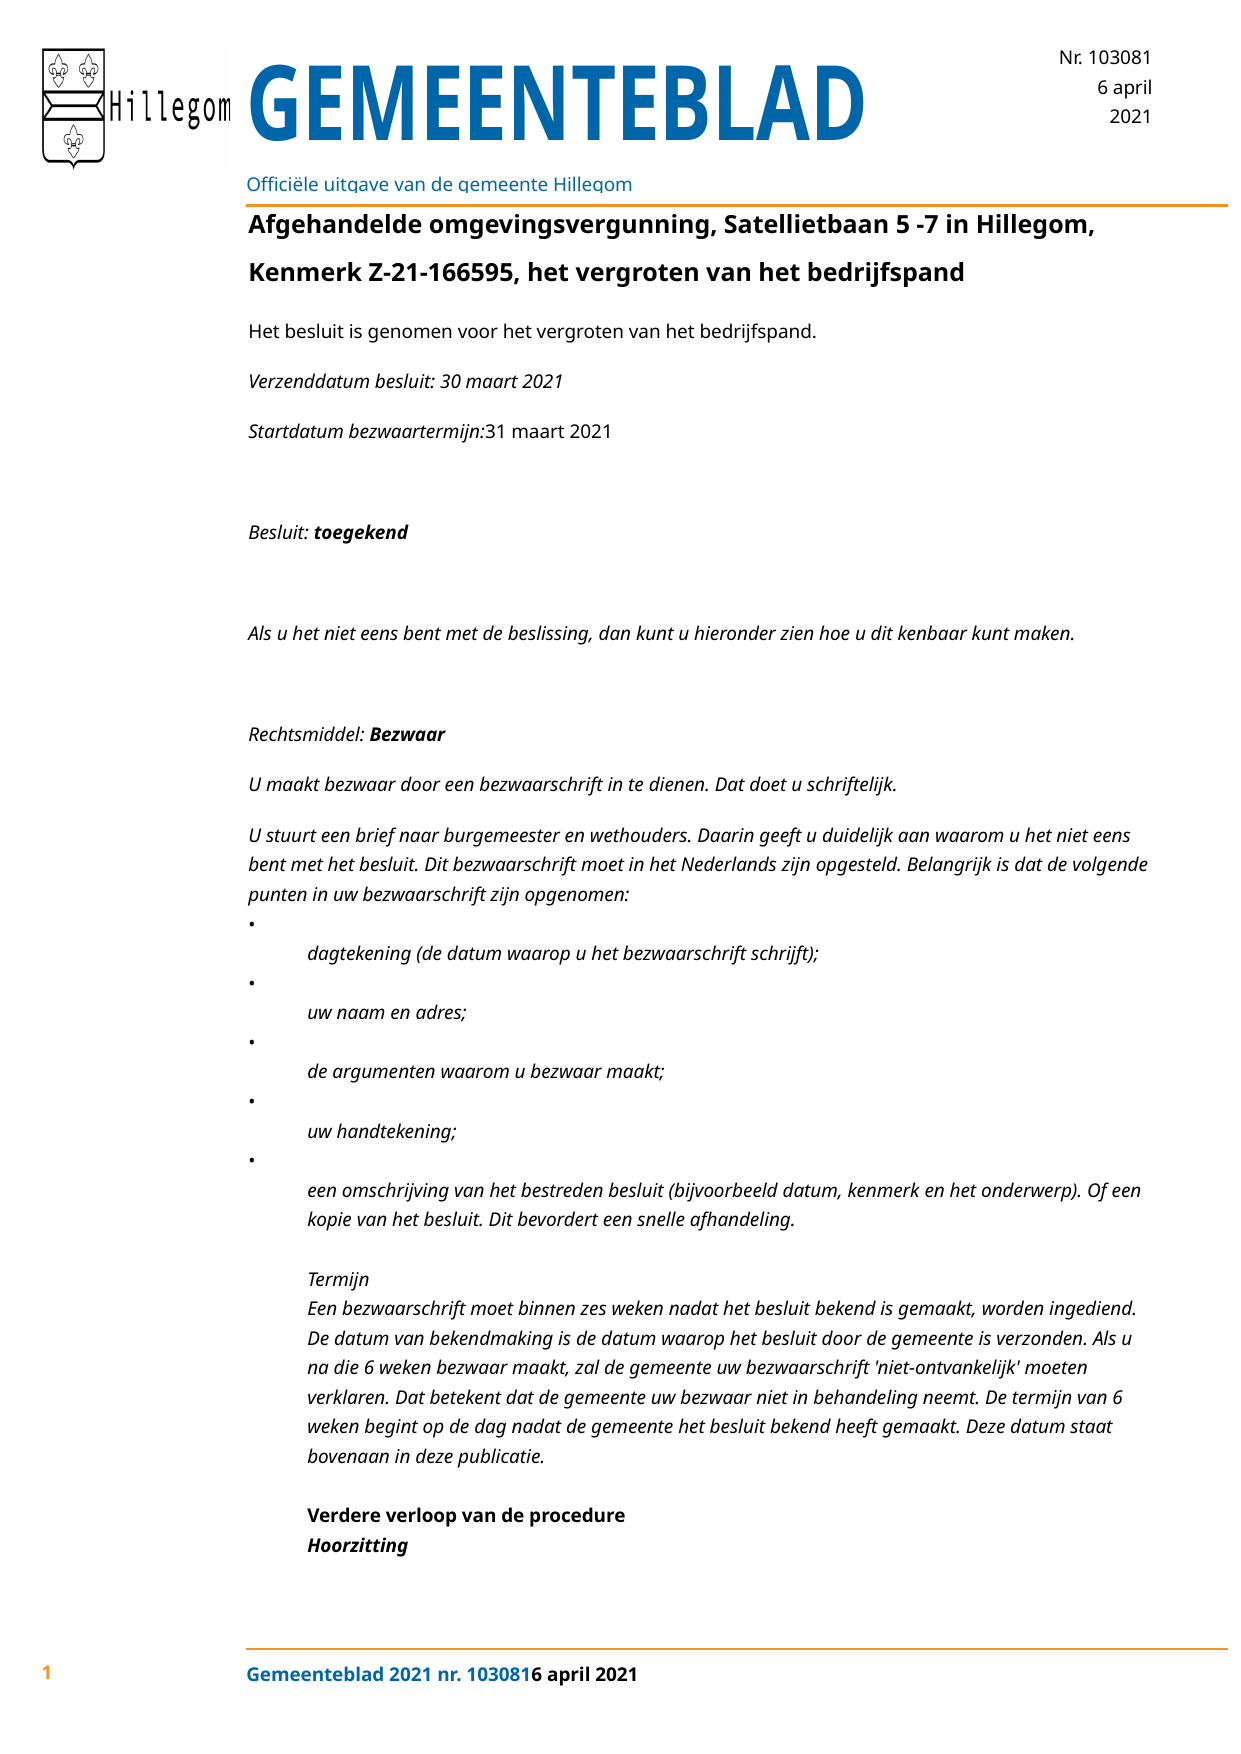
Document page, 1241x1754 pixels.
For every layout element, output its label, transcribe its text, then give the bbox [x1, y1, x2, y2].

list dagtekening (de datum waarop u het bezwaarschrift schrijft); [248, 940, 1152, 966]
list Termijn [248, 1266, 1152, 1292]
list Hoorzitting [248, 1532, 1152, 1558]
text Als u het niet eens bent met de beslissing, dan kunt u hieronder zien hoe u dit kenbaar kunt maken. [248, 620, 1152, 646]
list uw handtekening; [248, 1118, 1152, 1144]
text Verzenddatum besluit: 30 maart 2021 [248, 368, 1152, 394]
picture [41, 47, 231, 172]
list Verdere verloop van de procedure [248, 1502, 1152, 1528]
text Het besluit is genomen voor het vergroten van het bedrijfspand. [248, 318, 1152, 344]
text Afgehandelde omgevingsvergunning, Satellietbaan 5 -7 in Hillegom, Kenmerk Z-21-166595, het vergroten van het bedrijfspand [248, 207, 1152, 288]
list de argumenten waarom u bezwaar maakt; [248, 1059, 1152, 1084]
text U maakt bezwaar door een bezwaarschrift in te dienen. Dat doet u schriftelijk. [248, 772, 1152, 797]
text Startdatum bezwaartermijn:31 maart 2021 [248, 419, 1152, 444]
list uw naam en adres; [248, 999, 1152, 1025]
list een omschrijving van het bestreden besluit (bijvoorbeeld datum, kenmerk en het onderwerp). Of een kopie van het besluit. Dit bevordert een snelle afhandeling. [248, 1177, 1152, 1232]
text Besluit: toegekend [248, 519, 1152, 545]
text Rechtsmiddel: Bezwaar [248, 721, 1152, 747]
text U stuurt een brief naar burgemeester en wethouders. Daarin geeft u duidelijk aan waarom u het niet eens bent met het besluit. Dit bezwaarschrift moet in het Nederlands zijn opgesteld. Belangrijk is dat de volgende punten in uw bezwaarschrift zijn opgenomen: [248, 822, 1152, 907]
list Een bezwaarschrift moet binnen zes weken nadat het besluit bekend is gemaakt, worden ingediend. De datum van bekendmaking is de datum waarop het besluit door de gemeente is verzonden. Als u na die 6 weken bezwaar maakt, zal de gemeente uw bezwaarschrift 'niet-ontvankelijk' moeten verklaren. Dat betekent dat de gemeente uw bezwaar niet in behandeling neemt. De termijn van 6 weken begint op de dag nadat de gemeente het besluit bekend heeft gemaakt. Deze datum staat bovenaan in deze publicatie. [248, 1295, 1152, 1469]
